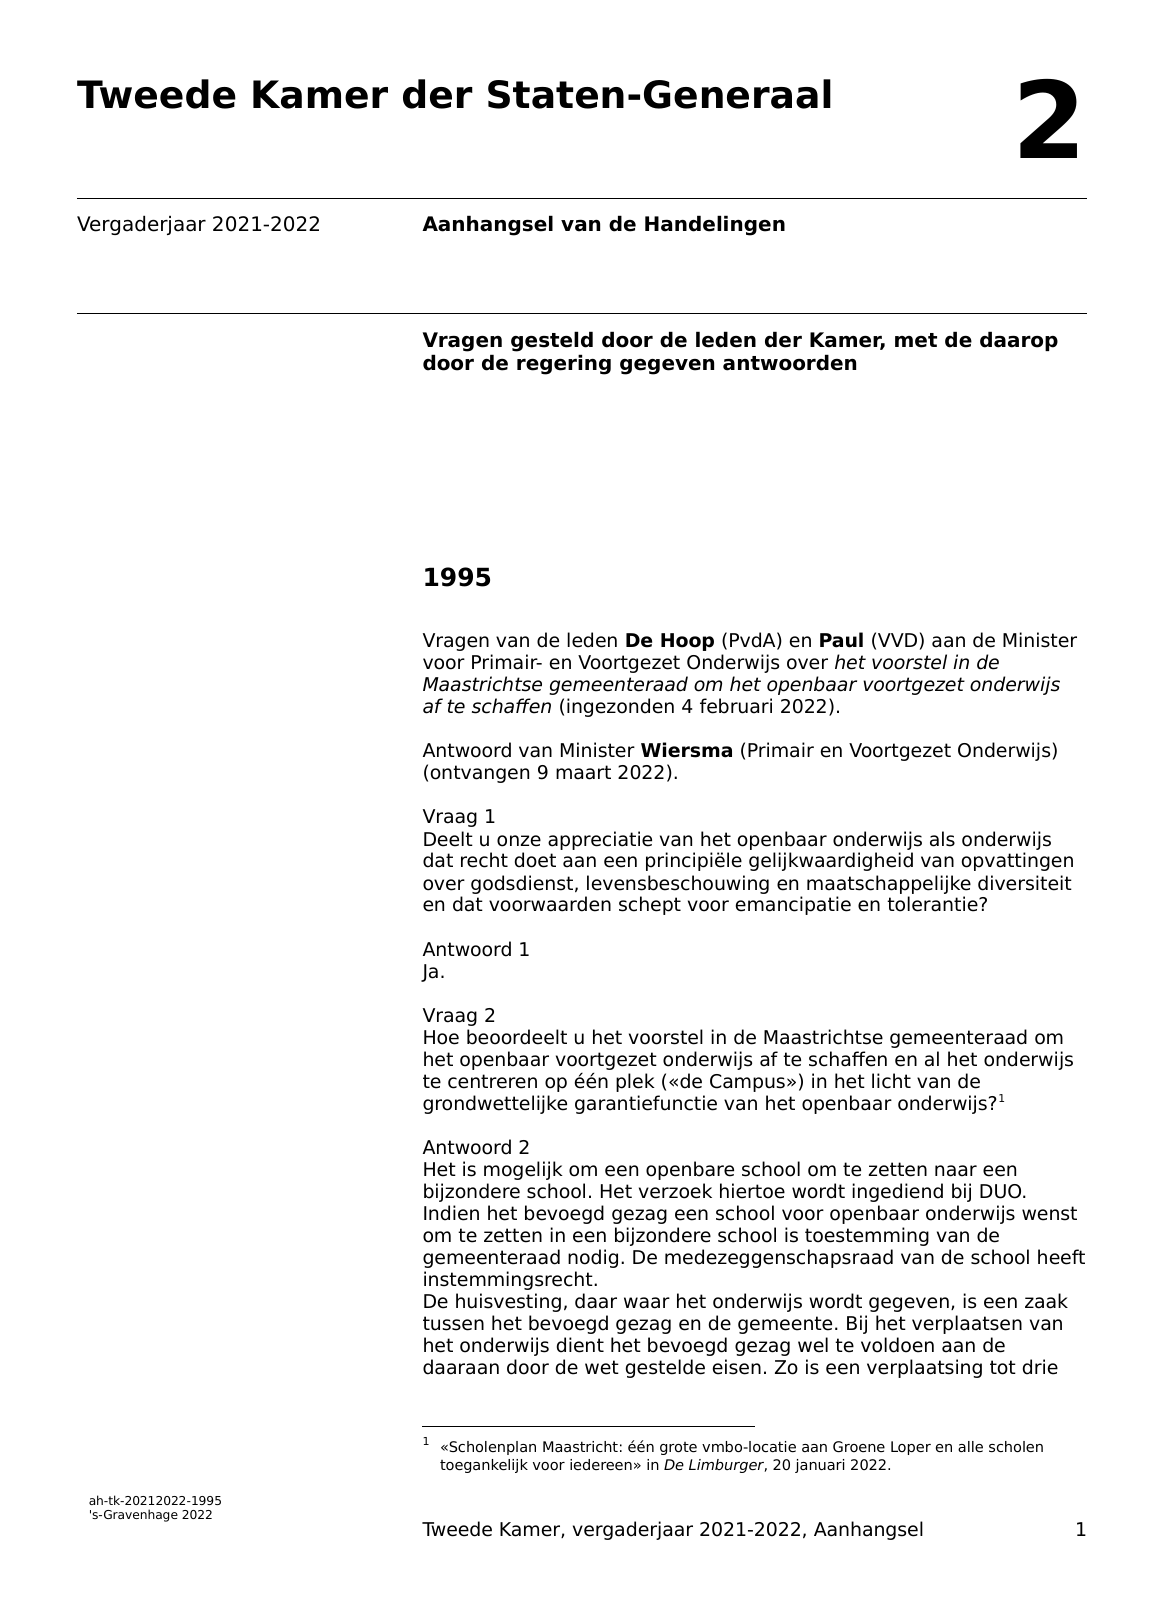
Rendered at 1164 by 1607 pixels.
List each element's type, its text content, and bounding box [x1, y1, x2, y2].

text ah-tk-20212022-1995 [88, 1494, 323, 1508]
text Ja. [422, 961, 1087, 982]
text Deelt u onze appreciatie van het openbaar onderwijs als onderwijs dat recht doet aan een principiële gelijkwaardigheid van opvattingen over godsdienst, levensbeschouwing en maatschappelijke diversiteit en dat voorwaarden schept voor emancipatie en tolerantie? [422, 828, 1087, 916]
table_cell [77, 314, 422, 375]
text Antwoord 2 [422, 1137, 1087, 1159]
text «Scholenplan Maastricht: één grote vmbo-locatie aan Groene Loper en alle scholen toegankelijk voor iedereen» in De Limburger, 20 januari 2022. [422, 1435, 1087, 1474]
text Vragen van de leden De Hoop (PvdA) en Paul (VVD) aan de Minister voor Primair- en Voortgezet Onderwijs over het voorstel in de Maastrichtse gemeenteraad om het openbaar voortgezet onderwijs af te schaffen (ingezonden 4 februari 2022). [422, 630, 1087, 718]
text 's-Gravenhage 2022 [88, 1508, 323, 1522]
text Vraag 1 [422, 806, 1087, 828]
text Antwoord 1 [422, 938, 1087, 961]
table_cell Vragen gesteld door de leden der Kamer, met de daarop door de regering gegeven antwoorden [422, 314, 1087, 375]
table_header 2 [886, 59, 1087, 198]
text 1995 [422, 563, 1087, 592]
text Het is mogelijk om een openbare school om te zetten naar een bijzondere school. Het verzoek hiertoe wordt ingediend bij DUO. Indien het bevoegd gezag een school voor openbaar onderwijs wenst om te zetten in een bijzondere school is toestemming van de gemeenteraad nodig. De medezeggenschapsraad van de school heeft instemmingsrecht. [422, 1159, 1087, 1291]
text De huisvesting, daar waar het onderwijs wordt gegeven, is een zaak tussen het bevoegd gezag en de gemeente. Bij het verplaatsen van het onderwijs dient het bevoegd gezag wel te voldoen aan de daaraan door de wet gestelde eisen. Zo is een verplaatsing tot drie [422, 1291, 1087, 1378]
table_cell Aanhangsel van de Handelingen [422, 199, 1087, 313]
table_cell Vergaderjaar 2021-2022 [77, 199, 422, 313]
text Antwoord van Minister Wiersma (Primair en Voortgezet Onderwijs) (ontvangen 9 maart 2022). [422, 740, 1087, 784]
text Vraag 2 [422, 1005, 1087, 1027]
text Hoe beoordeelt u het voorstel in de Maastrichtse gemeenteraad om het openbaar voortgezet onderwijs af te schaffen en al het onderwijs te centreren op één plek («de Campus») in het licht van de grondwettelijke garantiefunctie van het openbaar onderwijs? [422, 1027, 1087, 1114]
table_header Tweede Kamer der Staten-Generaal [77, 59, 886, 198]
